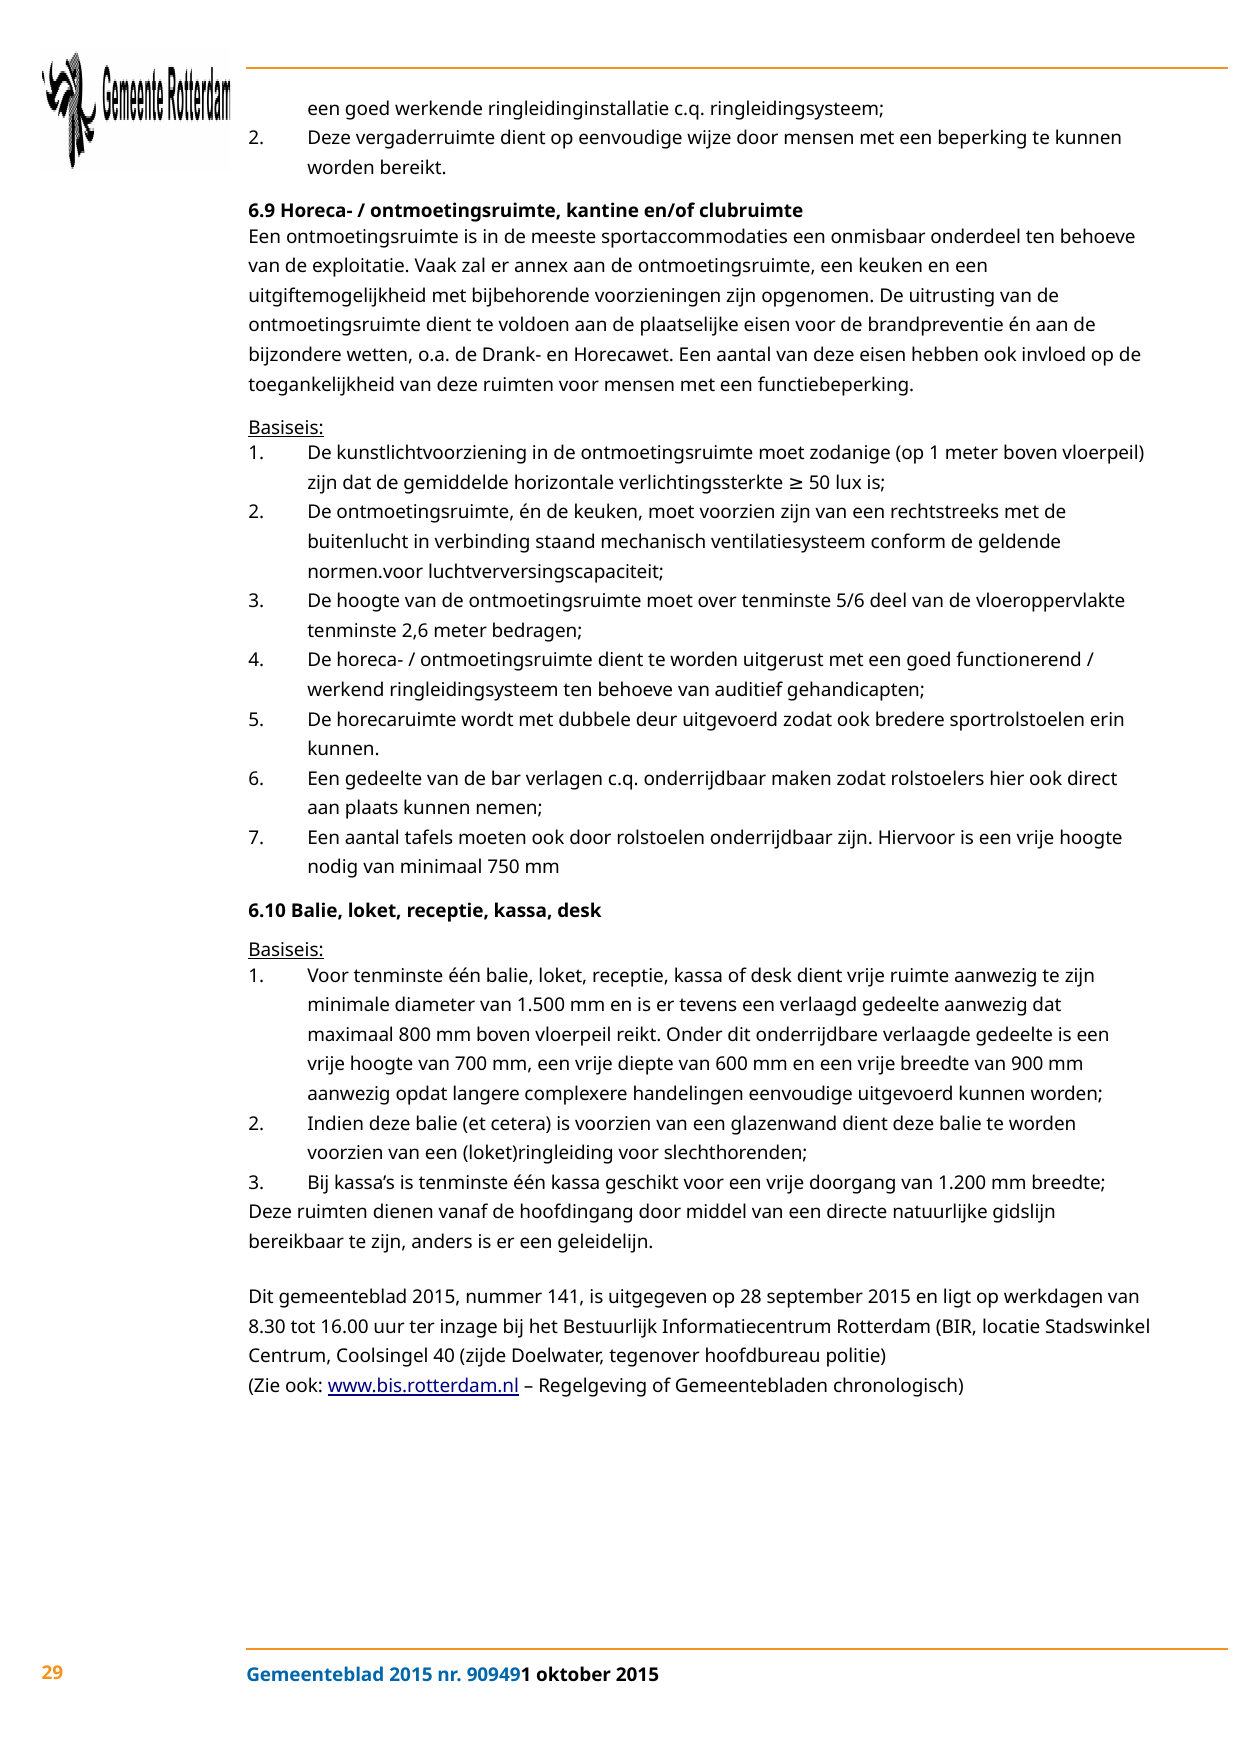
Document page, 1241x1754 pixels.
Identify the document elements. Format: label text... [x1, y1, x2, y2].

list De ontmoetingsruimte, én de keuken, moet voorzien zijn van een rechtstreeks met de buitenlucht in verbinding staand mechanisch ventilatiesysteem conform de geldende normen.voor luchtverversingscapaciteit; [248, 499, 1152, 584]
list Indien deze balie (et cetera) is voorzien van een glazenwand dient deze balie te worden voorzien van een (loket)ringleiding voor slechthorenden; [248, 1110, 1152, 1165]
text Een ontmoetingsruimte is in de meeste sportaccommodaties een onmisbaar onderdeel ten behoeve van de exploitatie. Vaak zal er annex aan de ontmoetingsruimte, een keuken en een uitgiftemogelijkheid met bijbehorende voorzieningen zijn opgenomen. De uitrusting van de ontmoetingsruimte dient te voldoen aan de plaatselijke eisen voor de brandpreventie én aan de bijzondere wetten, o.a. de Drank- en Horecawet. Een aantal van deze eisen hebben ook invloed op de toegankelijkheid van deze ruimten voor mensen met een functiebeperking. [248, 223, 1152, 396]
list Bij kassa’s is tenminste één kassa geschikt voor een vrije doorgang van 1.200 mm breedte; [248, 1169, 1152, 1195]
text Basiseis: [248, 936, 1152, 962]
list De horecaruimte wordt met dubbele deur uitgevoerd zodat ook bredere sportrolstoelen erin kunnen. [248, 706, 1152, 761]
text Deze ruimten dienen vanaf de hoofdingang door middel van een directe natuurlijke gidslijn bereikbaar te zijn, anders is er een geleidelijn. [248, 1198, 1152, 1254]
list Een gedeelte van de bar verlagen c.q. onderrijdbaar maken zodat rolstoelers hier ook direct aan plaats kunnen nemen; [248, 765, 1152, 820]
list De kunstlichtvoorziening in de ontmoetingsruimte moet zodanige (op 1 meter boven vloerpeil) zijn dat de gemiddelde horizontale verlichtingssterkte ≥ 50 lux is; [248, 439, 1152, 495]
text 6.10 Balie, loket, receptie, kassa, desk [248, 897, 1152, 923]
text (Zie ook: www.bis.rotterdam.nl – Regelgeving of Gemeentebladen chronologisch) [248, 1372, 1152, 1398]
text Dit gemeenteblad 2015, nummer 141, is uitgegeven op 28 september 2015 en ligt op werkdagen van 8.30 tot 16.00 uur ter inzage bij het Bestuurlijk Informatiecentrum Rotterdam (BIR, locatie Stadswinkel Centrum, Coolsingel 40 (zijde Doelwater, tegenover hoofdbureau politie) [248, 1283, 1152, 1368]
text Basiseis: [248, 414, 1152, 439]
list De hoogte van de ontmoetingsruimte moet over tenminste 5/6 deel van de vloeroppervlakte tenminste 2,6 meter bedragen; [248, 587, 1152, 643]
list Deze vergaderruimte dient op eenvoudige wijze door mensen met een beperking te kunnen worden bereikt. [248, 124, 1152, 180]
text 6.9 Horeca- / ontmoetingsruimte, kantine en/of clubruimte [248, 197, 1152, 223]
list een goed werkende ringleidinginstallatie c.q. ringleidingsysteem; [248, 95, 1152, 121]
list Voor tenminste één balie, loket, receptie, kassa of desk dient vrije ruimte aanwezig te zijn minimale diameter van 1.500 mm en is er tevens een verlaagd gedeelte aanwezig dat maximaal 800 mm boven vloerpeil reikt. Onder dit onderrijdbare verlaagde gedeelte is een vrije hoogte van 700 mm, een vrije diepte van 600 mm en een vrije breedte van 900 mm aanwezig opdat langere complexere handelingen eenvoudige uitgevoerd kunnen worden; [248, 962, 1152, 1106]
picture [41, 47, 231, 172]
list De horeca- / ontmoetingsruimte dient te worden uitgerust met een goed functionerend / werkend ringleidingsysteem ten behoeve van auditief gehandicapten; [248, 647, 1152, 702]
list Een aantal tafels moeten ook door rolstoelen onderrijdbaar zijn. Hiervoor is een vrije hoogte nodig van minimaal 750 mm [248, 824, 1152, 879]
